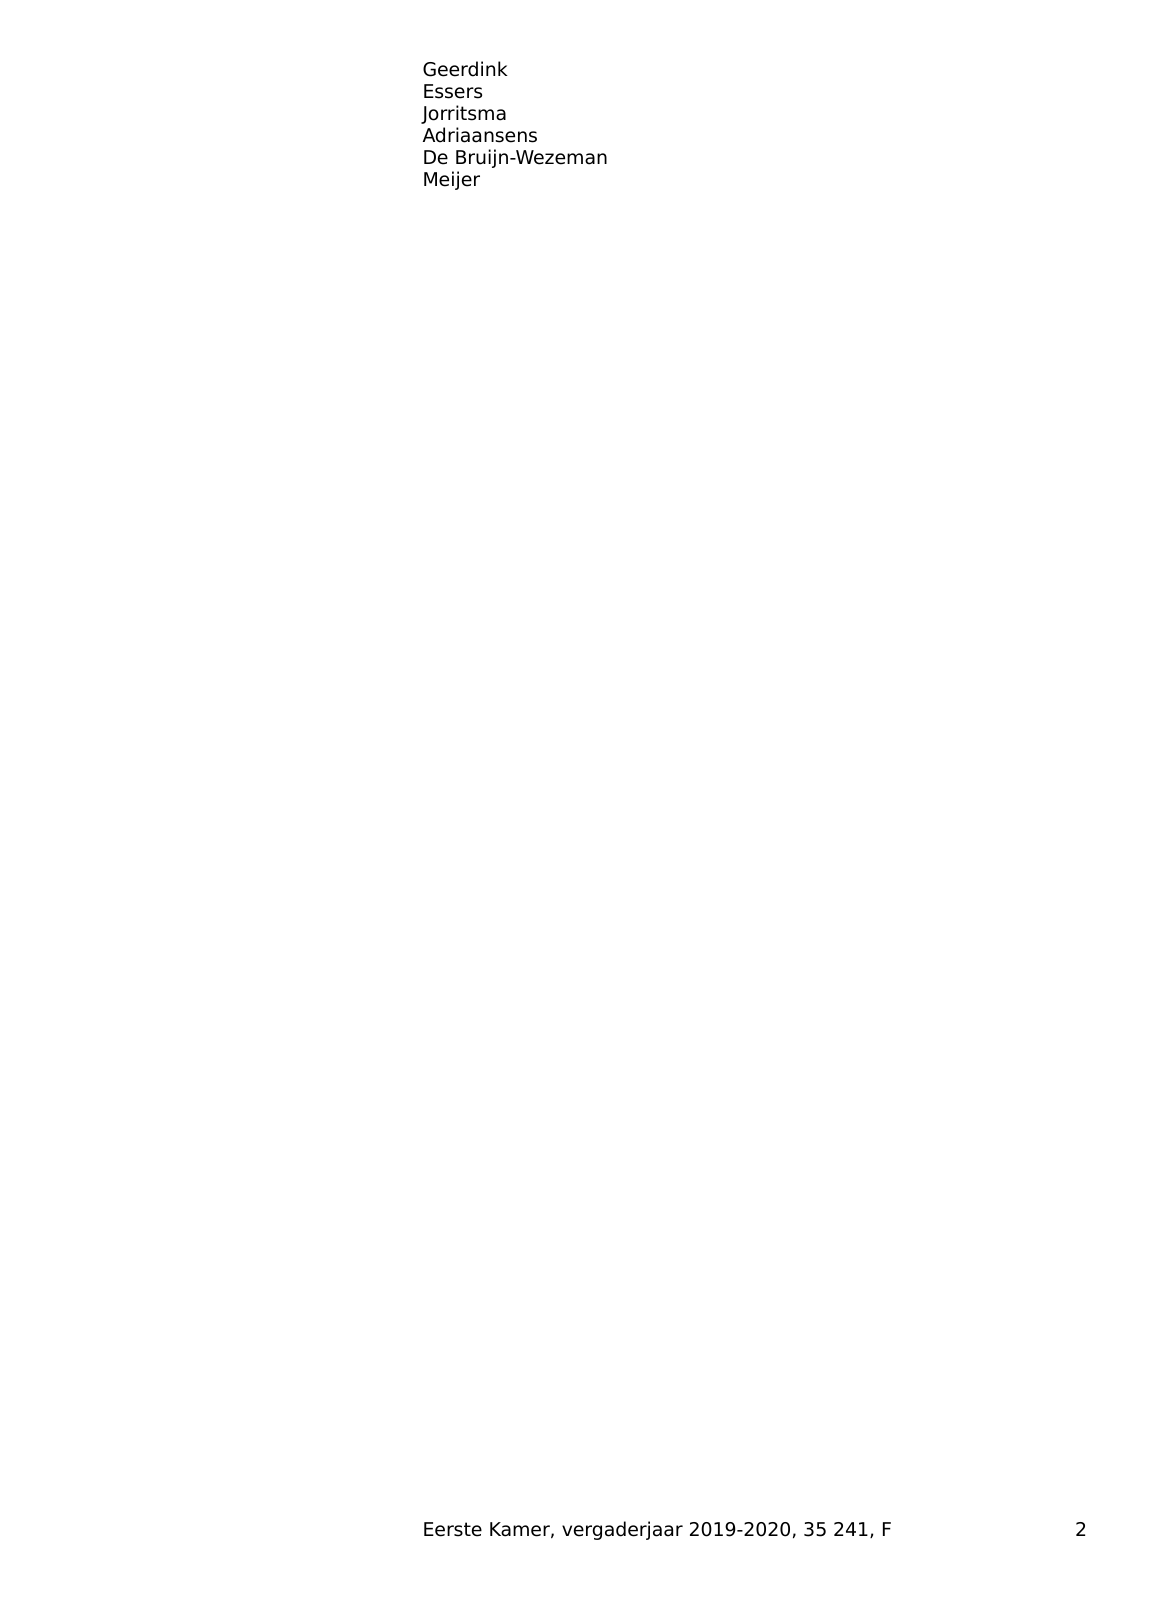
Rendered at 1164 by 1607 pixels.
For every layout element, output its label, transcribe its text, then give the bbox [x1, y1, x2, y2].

text Jorritsma [422, 103, 1087, 125]
text Essers [422, 81, 1087, 103]
text De Bruijn-Wezeman [422, 147, 1087, 169]
text Geerdink [422, 59, 1087, 81]
text Meijer [422, 169, 1087, 191]
text Adriaansens [422, 125, 1087, 147]
